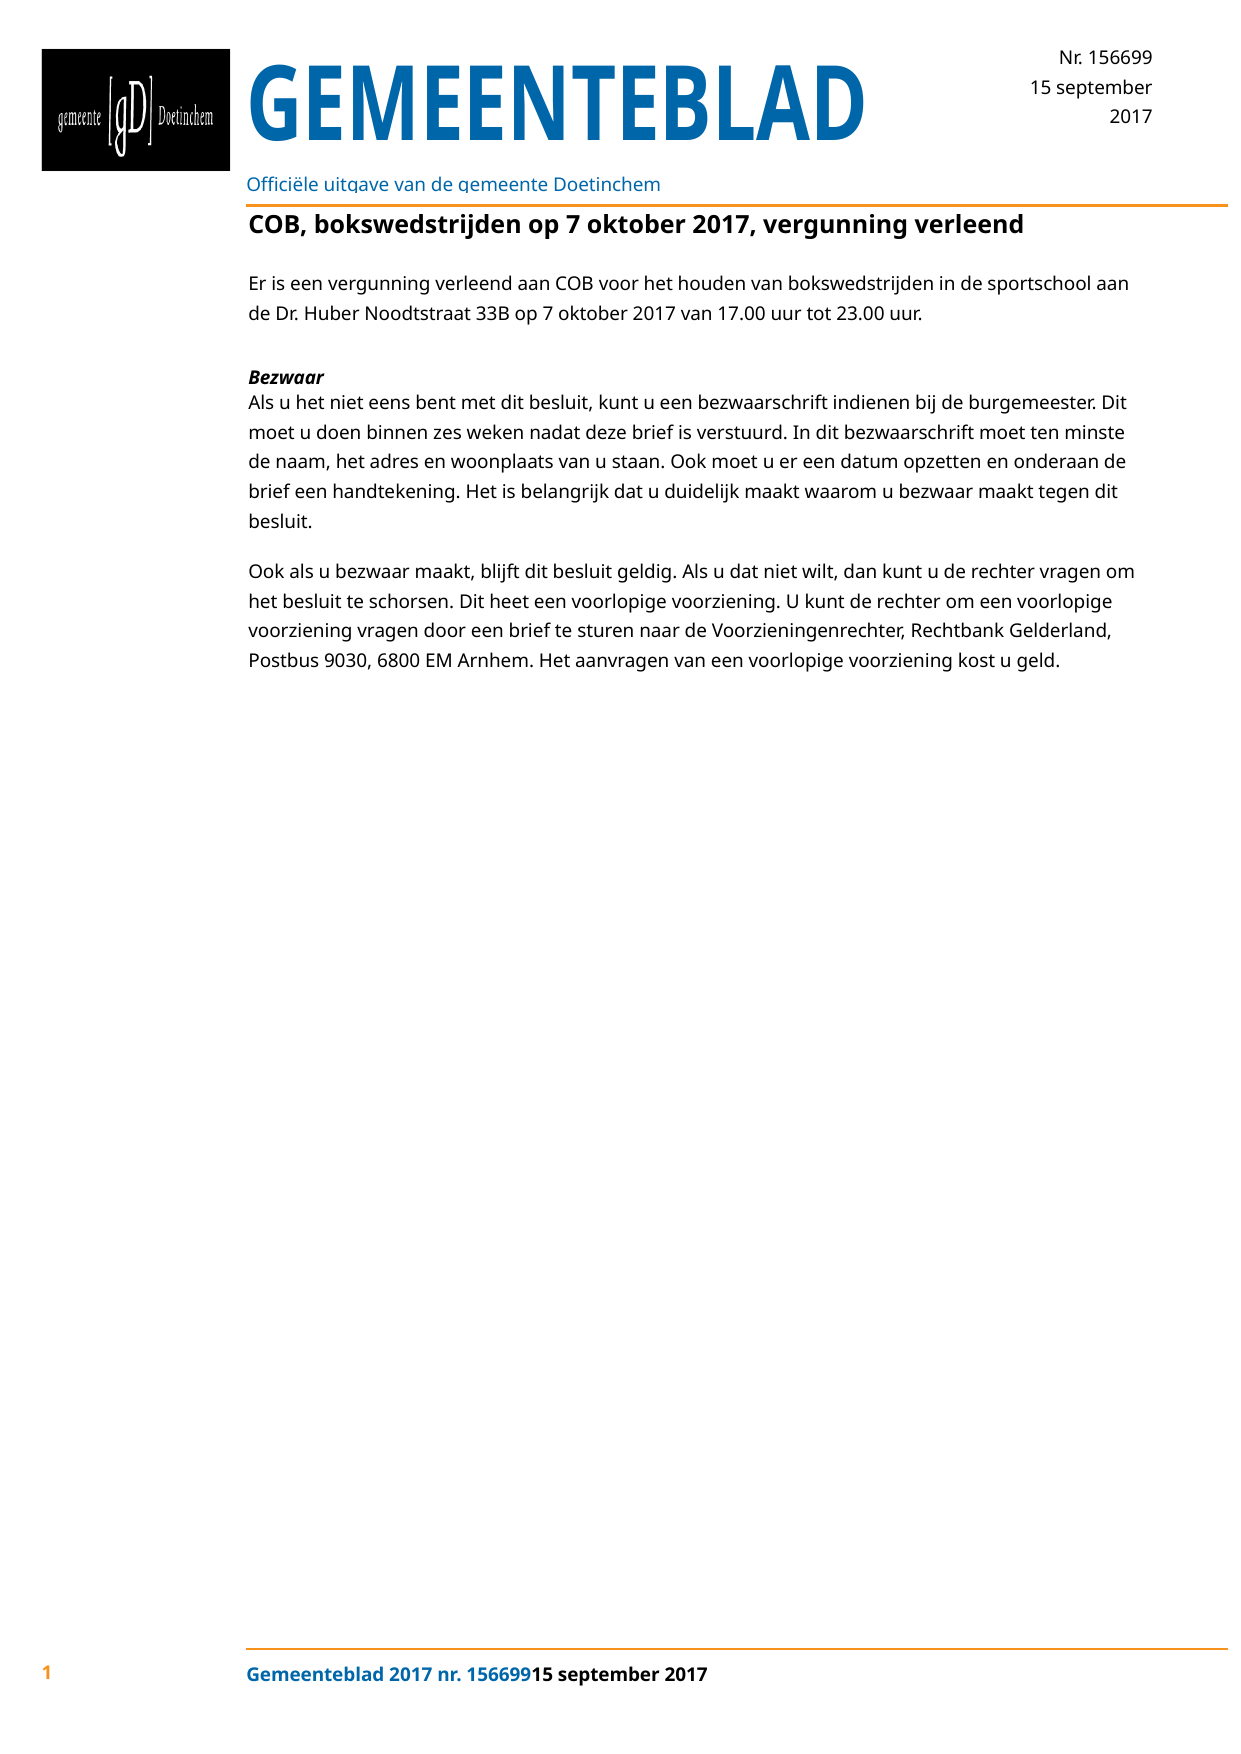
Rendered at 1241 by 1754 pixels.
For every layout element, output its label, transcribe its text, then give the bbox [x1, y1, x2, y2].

text Bezwaar [248, 364, 1152, 389]
text Ook als u bezwaar maakt, blijft dit besluit geldig. Als u dat niet wilt, dan kunt u de rechter vragen om het besluit te schorsen. Dit heet een voorlopige voorziening. U kunt de rechter om een voorlopige voorziening vragen door een brief te sturen naar de Voorzieningenrechter, Rechtbank Gelderland, Postbus 9030, 6800 EM Arnhem. Het aanvragen van een voorlopige voorziening kost u geld. [248, 558, 1152, 673]
text Er is een vergunning verleend aan COB voor het houden van bokswedstrijden in de sportschool aan de Dr. Huber Noodtstraat 33B op 7 oktober 2017 van 17.00 uur tot 23.00 uur. [248, 270, 1152, 326]
text COB, bokswedstrijden op 7 oktober 2017, vergunning verleend [248, 207, 1152, 241]
text Als u het niet eens bent met dit besluit, kunt u een bezwaarschrift indienen bij de burgemeester. Dit moet u doen binnen zes weken nadat deze brief is verstuurd. In dit bezwaarschrift moet ten minste de naam, het adres en woonplaats van u staan. Ook moet u er een datum opzetten en onderaan de brief een handtekening. Het is belangrijk dat u duidelijk maakt waarom u bezwaar maakt tegen dit besluit. [248, 389, 1152, 534]
picture [41, 47, 231, 172]
